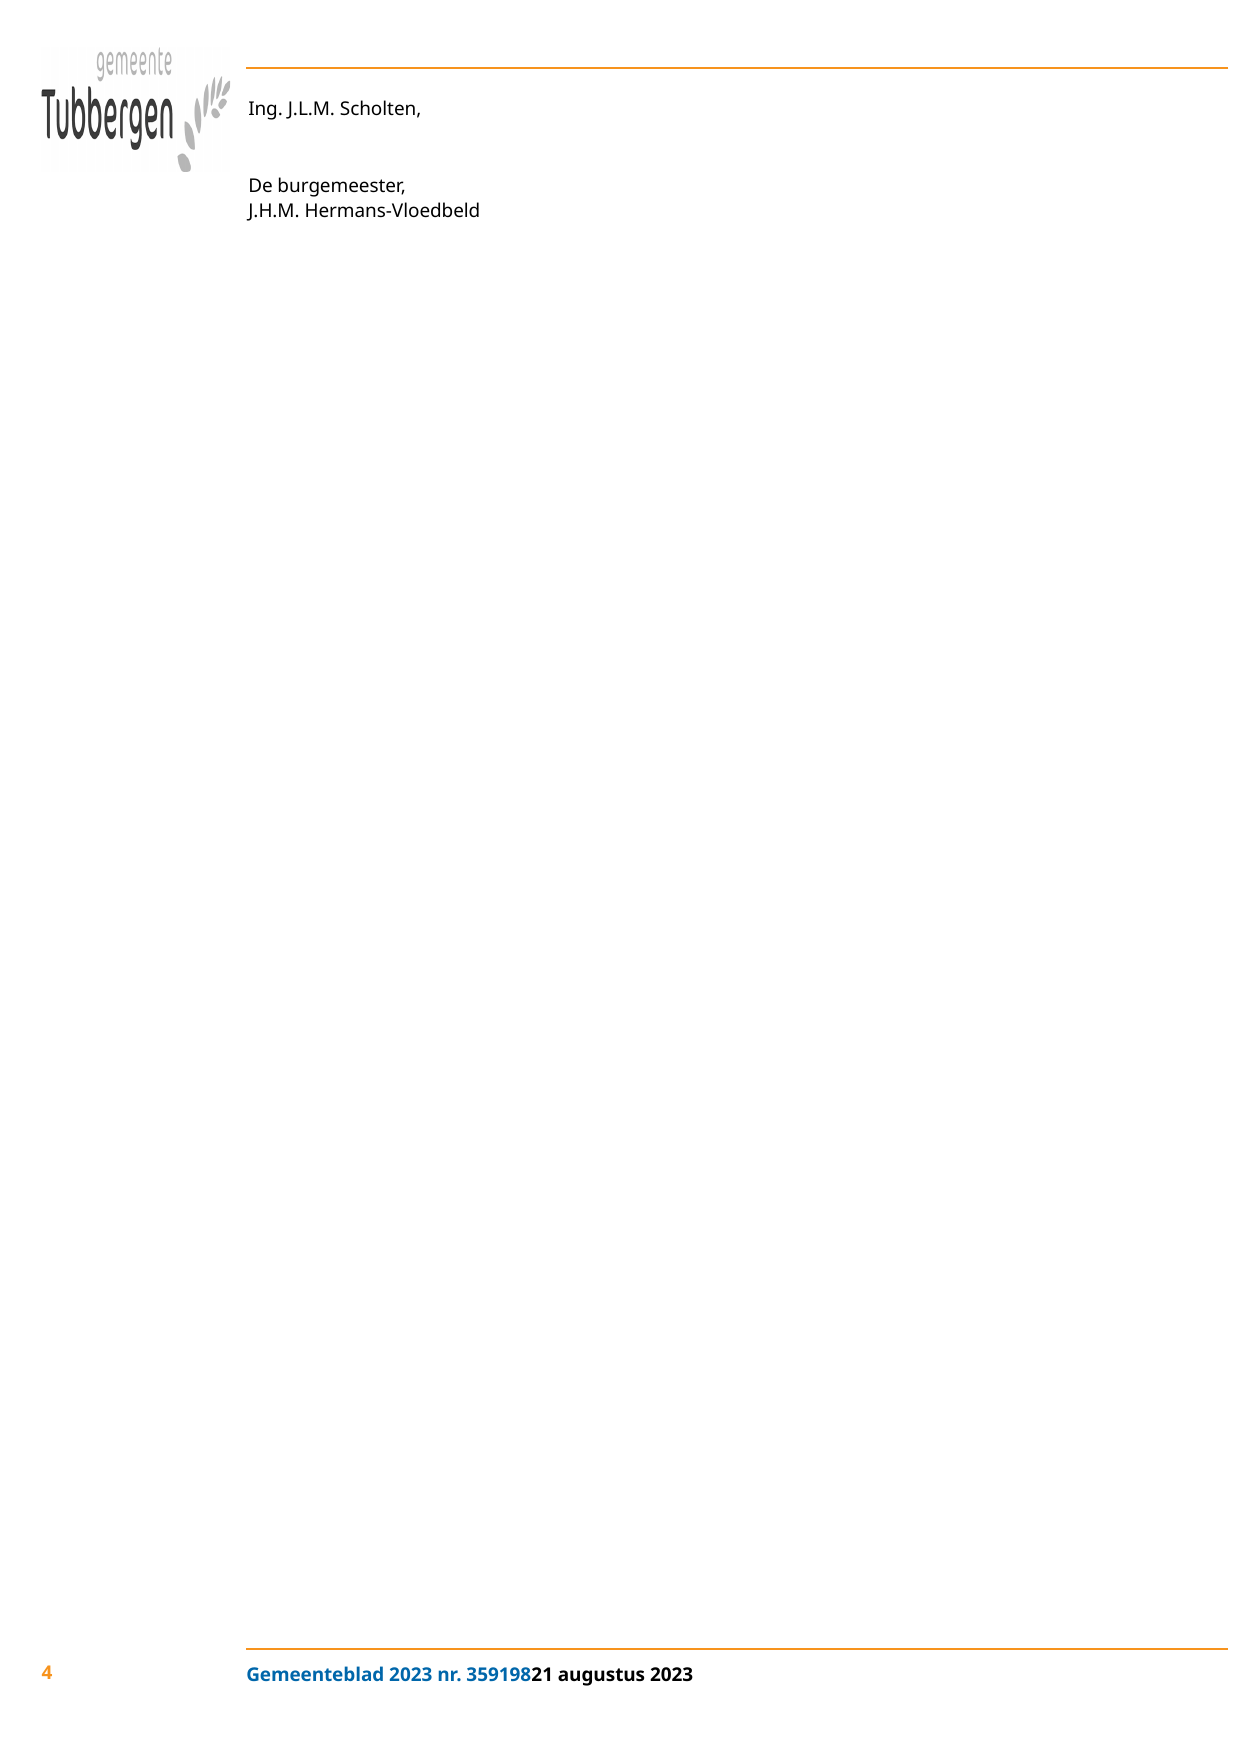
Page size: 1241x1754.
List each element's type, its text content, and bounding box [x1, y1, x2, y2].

text De burgemeester, [248, 172, 1152, 198]
text Ing. J.L.M. Scholten, [248, 95, 1152, 121]
picture [41, 47, 231, 172]
text J.H.M. Hermans-Vloedbeld [248, 198, 1152, 223]
